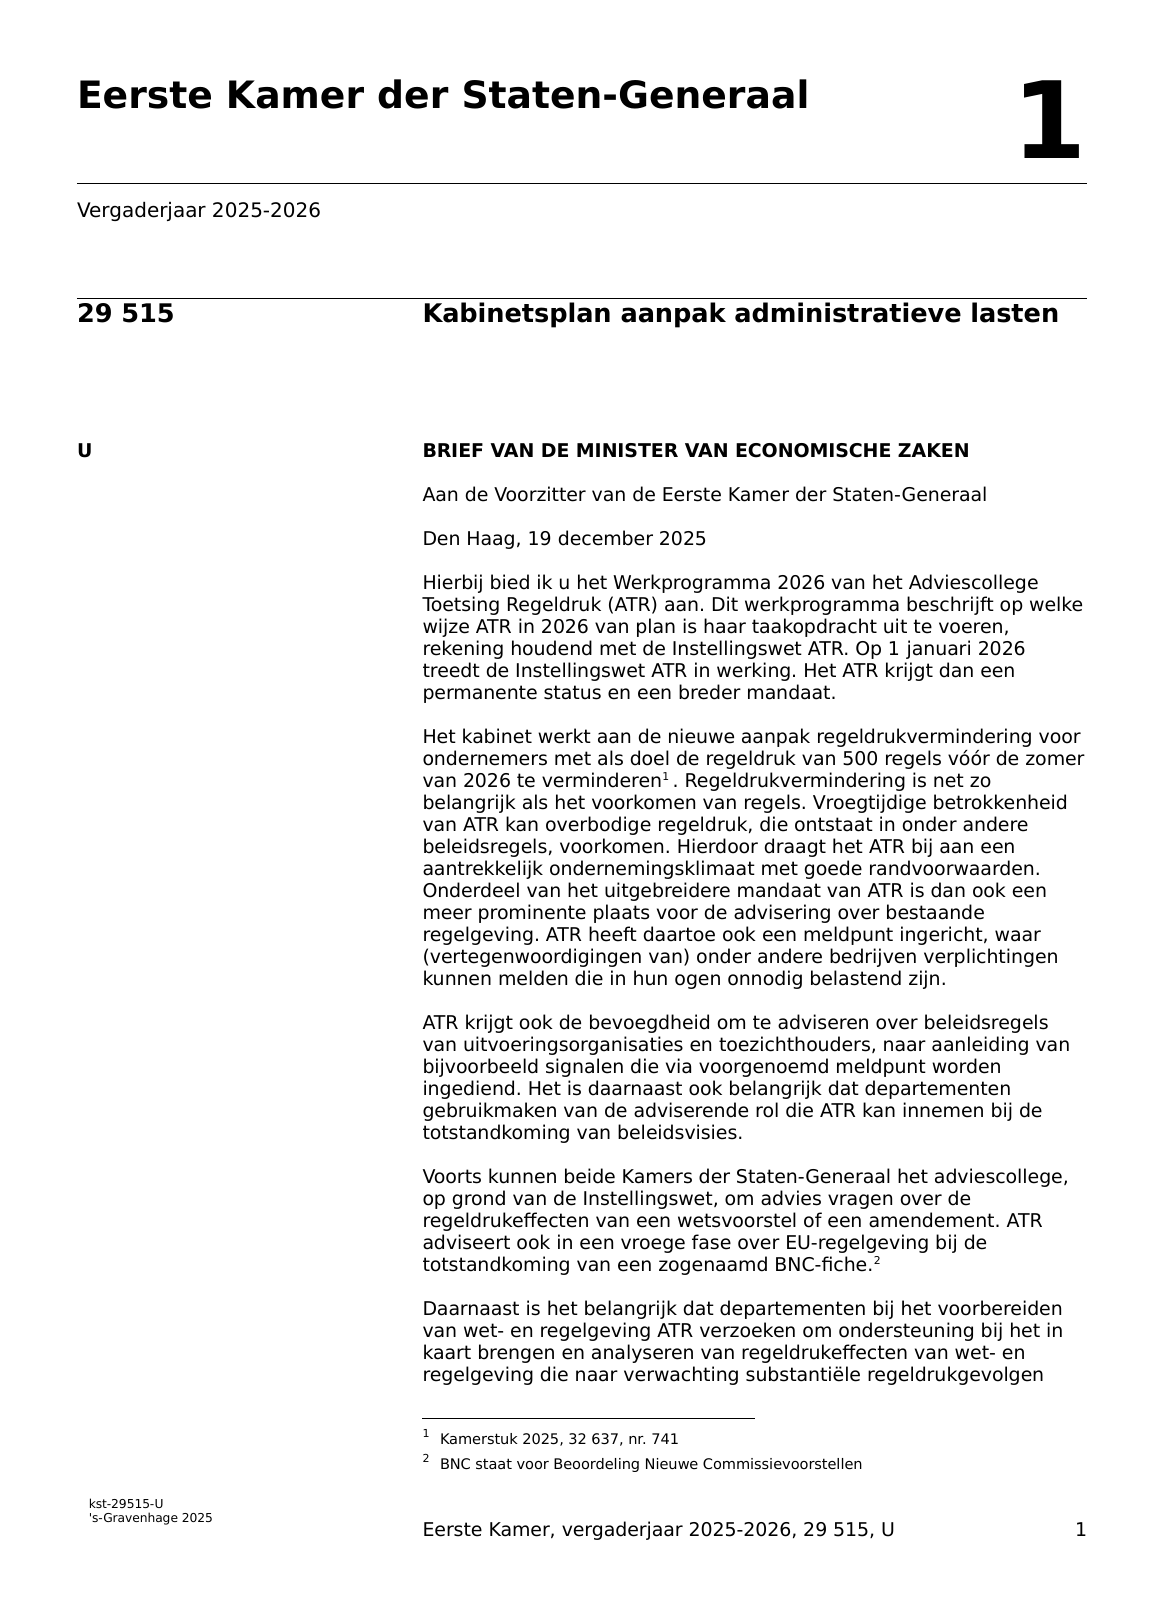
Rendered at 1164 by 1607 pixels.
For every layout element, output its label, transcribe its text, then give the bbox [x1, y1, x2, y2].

text Het kabinet werkt aan de nieuwe aanpak regeldrukvermindering voor ondernemers met als doel de regeldruk van 500 regels vóór de zomer van 2026 te verminderen. Regeldrukvermindering is net zo belangrijk als het voorkomen van regels. Vroegtijdige betrokkenheid van ATR kan overbodige regeldruk, die ontstaat in onder andere beleidsregels, voorkomen. Hierdoor draagt het ATR bij aan een aantrekkelijk ondernemingsklimaat met goede randvoorwaarden. Onderdeel van het uitgebreidere mandaat van ATR is dan ook een meer prominente plaats voor de advisering over bestaande regelgeving. ATR heeft daartoe ook een meldpunt ingericht, waar (vertegenwoordigingen van) onder andere bedrijven verplichtingen kunnen melden die in hun ogen onnodig belastend zijn. [422, 726, 1087, 990]
text Den Haag, 19 december 2025 [422, 528, 1087, 550]
text kst-29515-U [88, 1497, 323, 1511]
table_header 1 [886, 59, 1087, 183]
text Kamerstuk 2025, 32 637, nr. 741 [422, 1427, 1087, 1449]
text Aan de Voorzitter van de Eerste Kamer der Staten-Generaal [422, 484, 1087, 506]
table_header Eerste Kamer der Staten-Generaal [77, 59, 886, 183]
text Hierbij bied ik u het Werkprogramma 2026 van het Adviescollege Toetsing Regeldruk (ATR) aan. Dit werkprogramma beschrijft op welke wijze ATR in 2026 van plan is haar taakopdracht uit te voeren, rekening houdend met de Instellingswet ATR. Op 1 januari 2026 treedt de Instellingswet ATR in werking. Het ATR krijgt dan een permanente status en een breder mandaat. [422, 572, 1087, 704]
text Daarnaast is het belangrijk dat departementen bij het voorbereiden van wet- en regelgeving ATR verzoeken om ondersteuning bij het in kaart brengen en analyseren van regeldrukeffecten van wet- en regelgeving die naar verwachting substantiële regeldrukgevolgen [422, 1298, 1087, 1386]
table_cell Vergaderjaar 2025-2026 [77, 184, 1087, 298]
text 's-Gravenhage 2025 [88, 1511, 323, 1525]
text BNC staat voor Beoordeling Nieuwe Commissievoorstellen [422, 1452, 1087, 1474]
subtitle U BRIEF VAN DE MINISTER VAN ECONOMISCHE ZAKEN [77, 440, 1087, 462]
text Voorts kunnen beide Kamers der Staten-Generaal het adviescollege, op grond van de Instellingswet, om advies vragen over de regeldrukeffecten van een wetsvoorstel of een amendement. ATR adviseert ook in een vroege fase over EU-regelgeving bij de totstandkoming van een zogenaamd BNC-fiche. [422, 1166, 1087, 1276]
subtitle 29 515 Kabinetsplan aanpak administratieve lasten [77, 299, 1087, 329]
text ATR krijgt ook de bevoegdheid om te adviseren over beleidsregels van uitvoeringsorganisaties en toezichthouders, naar aanleiding van bijvoorbeeld signalen die via voorgenoemd meldpunt worden ingediend. Het is daarnaast ook belangrijk dat departementen gebruikmaken van de adviserende rol die ATR kan innemen bij de totstandkoming van beleidsvisies. [422, 1012, 1087, 1144]
